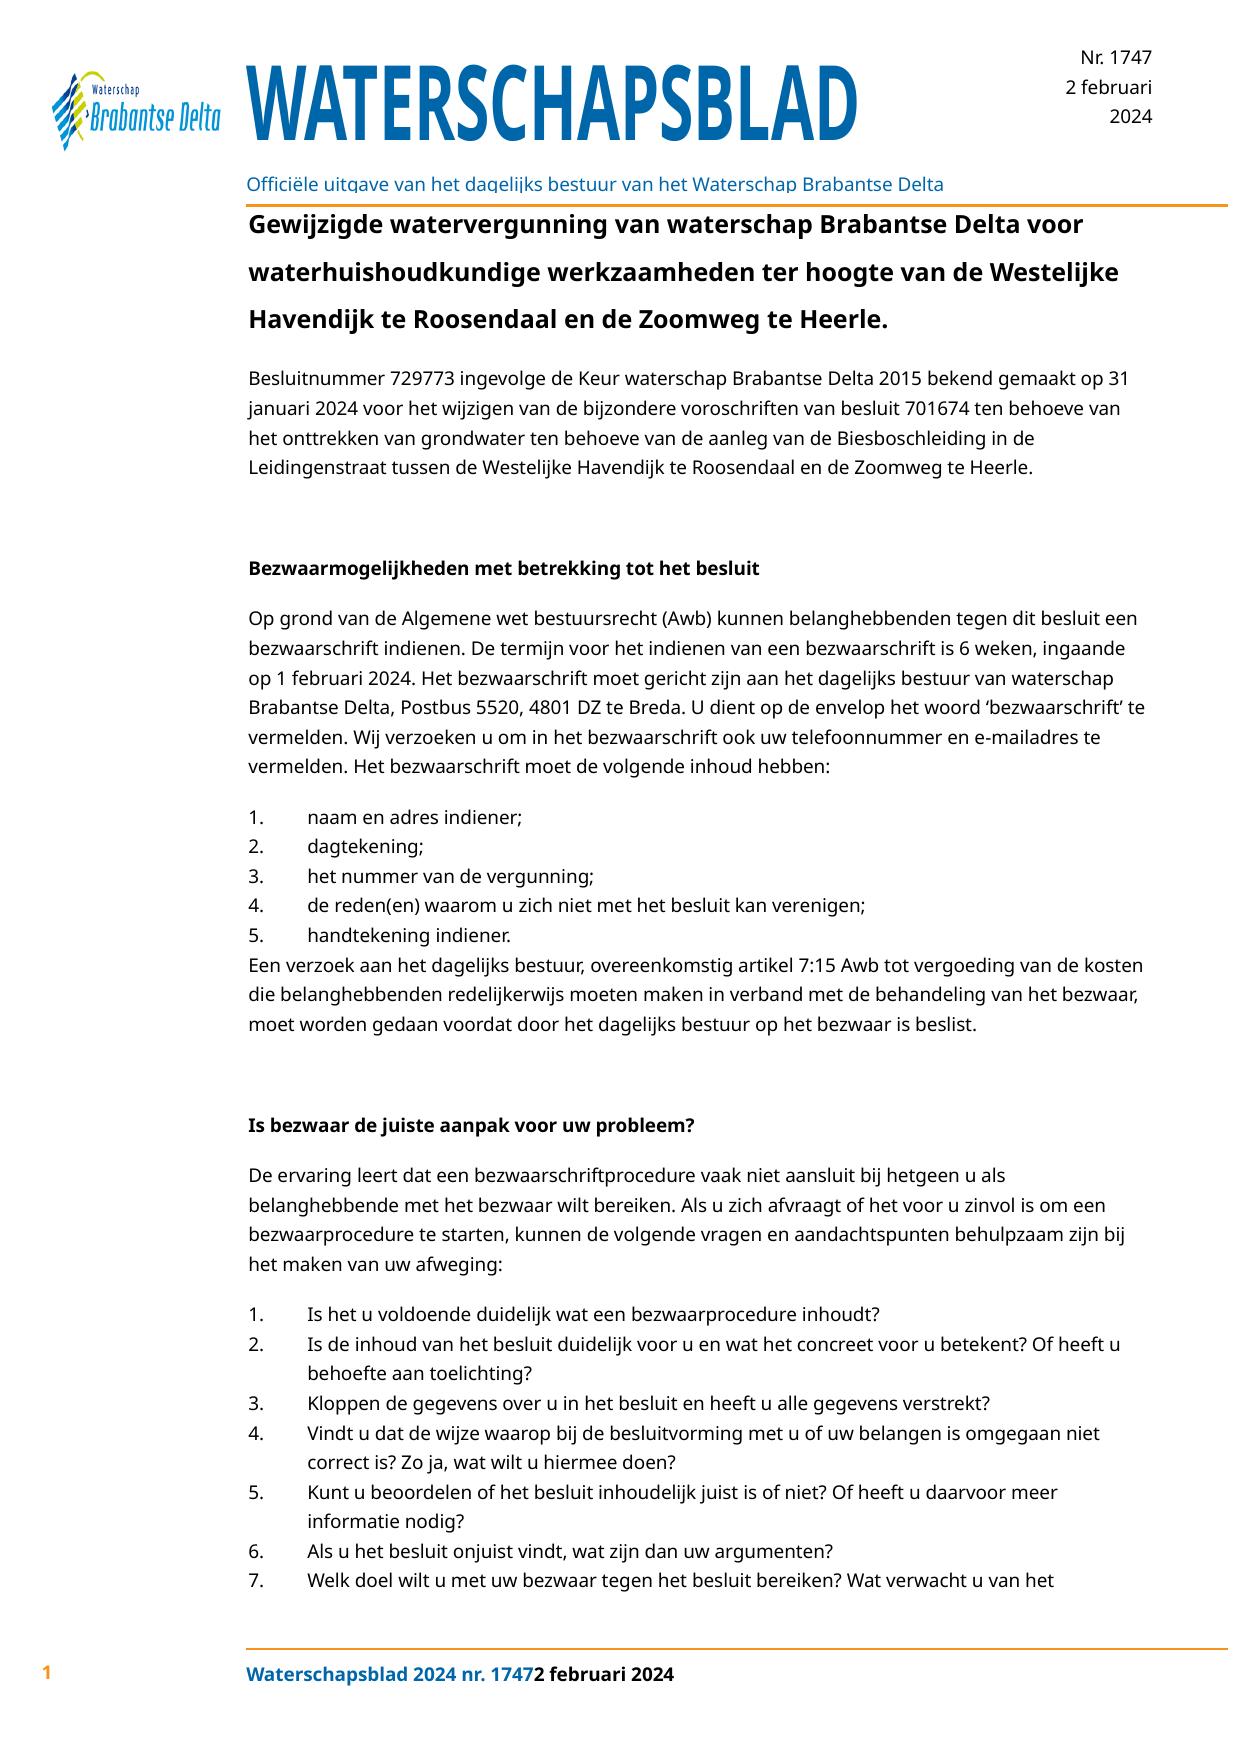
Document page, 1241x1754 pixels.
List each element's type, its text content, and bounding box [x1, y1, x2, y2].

text Gewijzigde watervergunning van waterschap Brabantse Delta voor waterhuishoudkundige werkzaamheden ter hoogte van de Westelijke Havendijk te Roosendaal en de Zoomweg te Heerle. [248, 207, 1152, 336]
list Kunt u beoordelen of het besluit inhoudelijk juist is of niet? Of heeft u daarvoor meer informatie nodig? [248, 1479, 1152, 1534]
list Kloppen de gegevens over u in het besluit en heeft u alle gegevens verstrekt? [248, 1390, 1152, 1416]
text Besluitnummer 729773 ingevolge de Keur waterschap Brabantse Delta 2015 bekend gemaakt op 31 januari 2024 voor het wijzigen van de bijzondere voroschriften van besluit 701674 ten behoeve van het onttrekken van grondwater ten behoeve van de aanleg van de Biesboschleiding in de Leidingenstraat tussen de Westelijke Havendijk te Roosendaal en de Zoomweg te Heerle. [248, 366, 1152, 480]
text Een verzoek aan het dagelijks bestuur, overeenkomstig artikel 7:15 Awb tot vergoeding van de kosten die belanghebbenden redelijkerwijs moeten maken in verband met de behandeling van het bezwaar, moet worden gedaan voordat door het dagelijks bestuur op het bezwaar is beslist. [248, 952, 1152, 1037]
text Op grond van de Algemene wet bestuursrecht (Awb) kunnen belanghebbenden tegen dit besluit een bezwaarschrift indienen. De termijn voor het indienen van een bezwaarschrift is 6 weken, ingaande op 1 februari 2024. Het bezwaarschrift moet gericht zijn aan het dagelijks bestuur van waterschap Brabantse Delta, Postbus 5520, 4801 DZ te Breda. U dient op de envelop het woord ‘bezwaarschrift’ te vermelden. Wij verzoeken u om in het bezwaarschrift ook uw telefoonnummer en e‑mailadres te vermelden. Het bezwaarschrift moet de volgende inhoud hebben: [248, 606, 1152, 779]
list Welk doel wilt u met uw bezwaar tegen het besluit bereiken? Wat verwacht u van het [248, 1568, 1152, 1593]
list het nummer van de vergunning; [248, 863, 1152, 889]
list de reden(en) waarom u zich niet met het besluit kan verenigen; [248, 893, 1152, 918]
text Is bezwaar de juiste aanpak voor uw probleem? [248, 1112, 1152, 1137]
list Als u het besluit onjuist vindt, wat zijn dan uw argumenten? [248, 1538, 1152, 1564]
picture [41, 47, 231, 172]
list Is het u voldoende duidelijk wat een bezwaarprocedure inhoudt? [248, 1301, 1152, 1327]
list Vindt u dat de wijze waarop bij de besluitvorming met u of uw belangen is omgegaan niet correct is? Zo ja, wat wilt u hiermee doen? [248, 1420, 1152, 1475]
list naam en adres indiener; [248, 804, 1152, 829]
text Bezwaarmogelijkheden met betrekking tot het besluit [248, 555, 1152, 581]
list Is de inhoud van het besluit duidelijk voor u en wat het concreet voor u betekent? Of heeft u behoefte aan toelichting? [248, 1331, 1152, 1386]
list handtekening indiener. [248, 922, 1152, 948]
text De ervaring leert dat een bezwaarschriftprocedure vaak niet aansluit bij hetgeen u als belanghebbende met het bezwaar wilt bereiken. Als u zich afvraagt of het voor u zinvol is om een bezwaarprocedure te starten, kunnen de volgende vragen en aandachtspunten behulpzaam zijn bij het maken van uw afweging: [248, 1162, 1152, 1277]
list dagtekening; [248, 833, 1152, 859]
